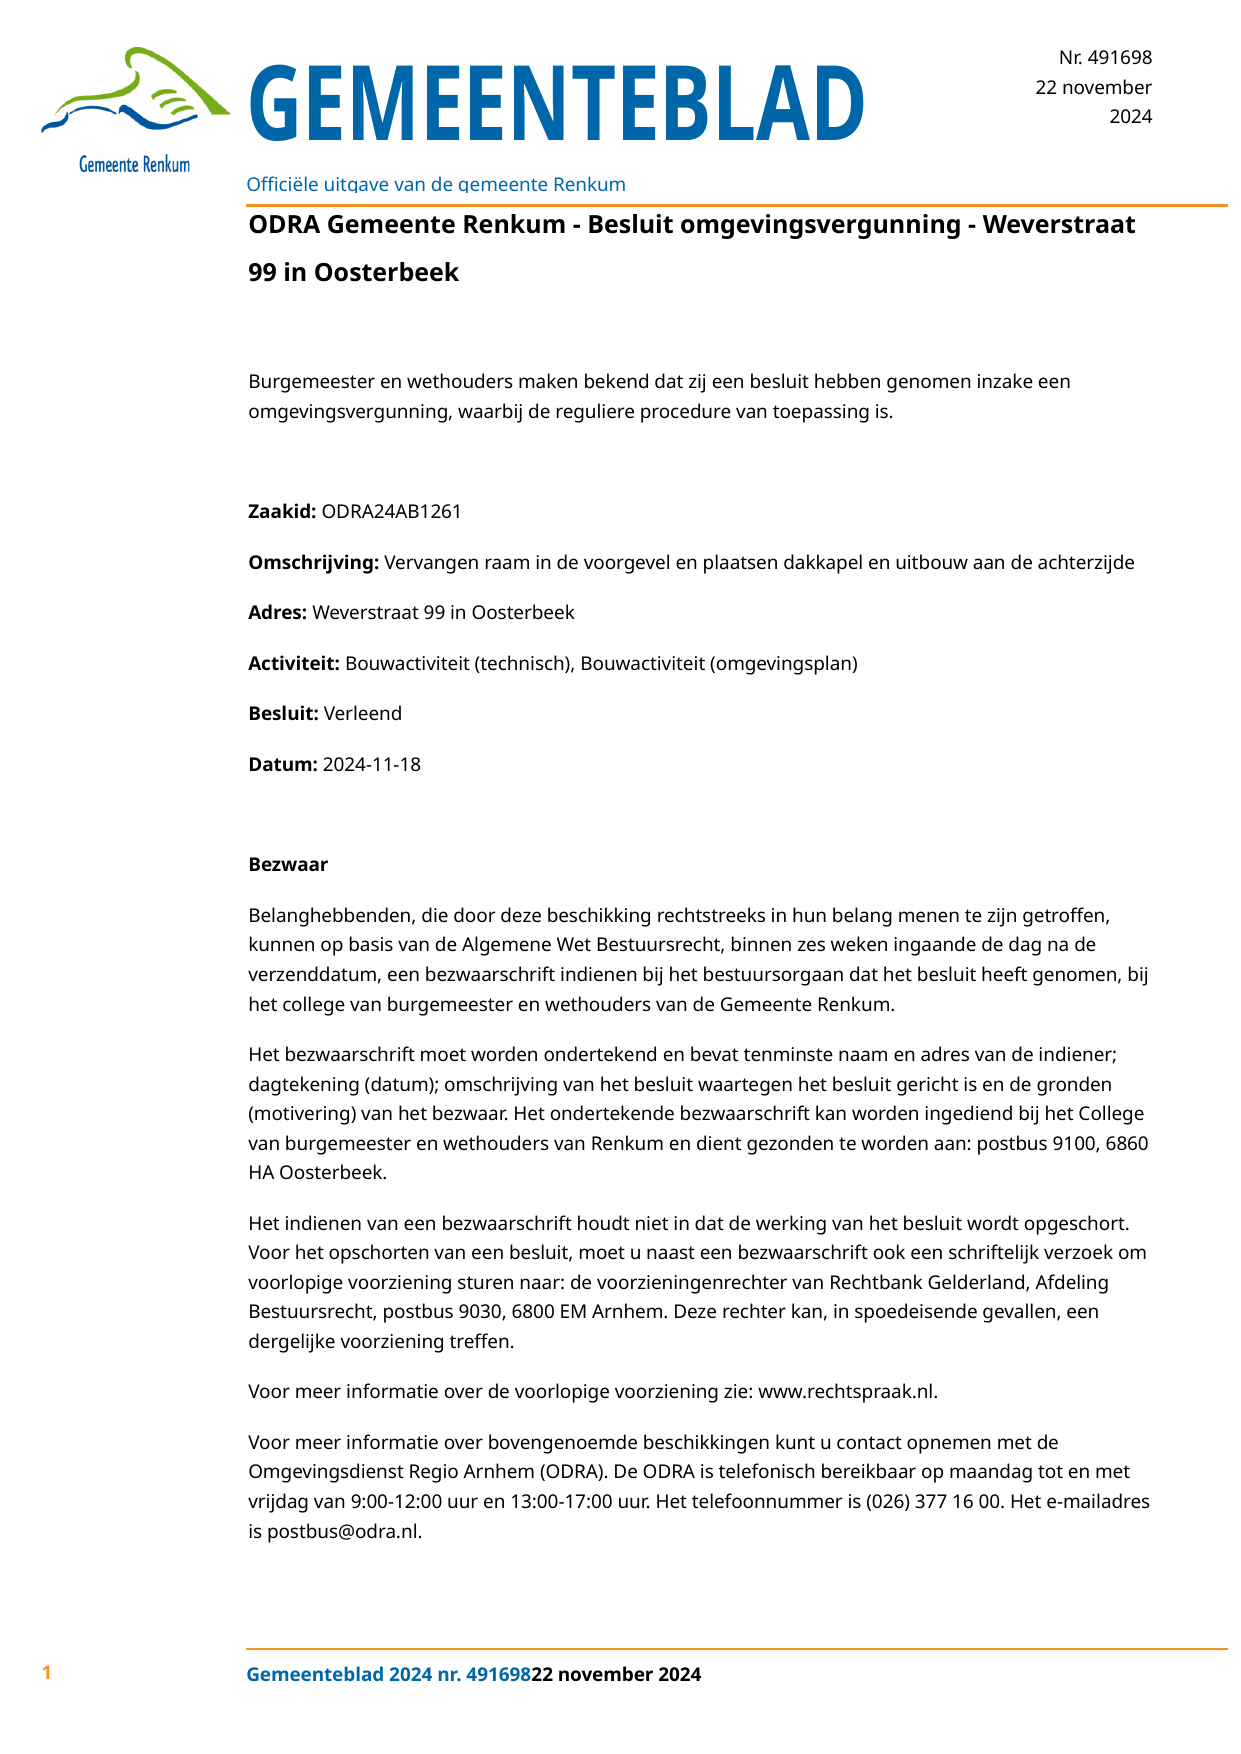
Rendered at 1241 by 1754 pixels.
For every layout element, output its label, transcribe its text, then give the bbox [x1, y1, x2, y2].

text Voor meer informatie over de voorlopige voorziening zie: www.rechtspraak.nl. [248, 1379, 1152, 1404]
text Het indienen van een bezwaarschrift houdt niet in dat de werking van het besluit wordt opgeschort. Voor het opschorten van een besluit, moet u naast een bezwaarschrift ook een schriftelijk verzoek om voorlopige voorziening sturen naar: de voorzieningenrechter van Rechtbank Gelderland, Afdeling Bestuursrecht, postbus 9030, 6800 EM Arnhem. Deze rechter kan, in spoedeisende gevallen, een dergelijke voorziening treffen. [248, 1210, 1152, 1354]
text Besluit: Verleend [248, 700, 1152, 726]
text Datum: 2024-11-18 [248, 751, 1152, 777]
text Adres: Weverstraat 99 in Oosterbeek [248, 599, 1152, 625]
text Het bezwaarschrift moet worden ondertekend en bevat tenminste naam en adres van de indiener; dagtekening (datum); omschrijving van het besluit waartegen het besluit gericht is en de gronden (motivering) van het bezwaar. Het ondertekende bezwaarschrift kan worden ingediend bij het College van burgemeester en wethouders van Renkum en dient gezonden te worden aan: postbus 9100, 6860 HA Oosterbeek. [248, 1041, 1152, 1185]
text ODRA Gemeente Renkum - Besluit omgevingsvergunning - Weverstraat 99 in Oosterbeek [248, 207, 1152, 288]
text Omschrijving: Vervangen raam in de voorgevel en plaatsen dakkapel en uitbouw aan de achterzijde [248, 549, 1152, 575]
text Burgemeester en wethouders maken bekend dat zij een besluit hebben genomen inzake een omgevingsvergunning, waarbij de reguliere procedure van toepassing is. [248, 368, 1152, 424]
picture [41, 47, 231, 172]
text Activiteit: Bouwactiviteit (technisch), Bouwactiviteit (omgevingsplan) [248, 650, 1152, 676]
text Voor meer informatie over bovengenoemde beschikkingen kunt u contact opnemen met de Omgevingsdienst Regio Arnhem (ODRA). De ODRA is telefonisch bereikbaar op maandag tot en met vrijdag van 9:00-12:00 uur en 13:00-17:00 uur. Het telefoonnummer is (026) 377 16 00. Het e-mailadres is postbus@odra.nl. [248, 1429, 1152, 1544]
text Bezwaar [248, 852, 1152, 877]
text Belanghebbenden, die door deze beschikking rechtstreeks in hun belang menen te zijn getroffen, kunnen op basis van de Algemene Wet Bestuursrecht, binnen zes weken ingaande de dag na de verzenddatum, een bezwaarschrift indienen bij het bestuursorgaan dat het besluit heeft genomen, bij het college van burgemeester en wethouders van de Gemeente Renkum. [248, 902, 1152, 1017]
text Zaakid: ODRA24AB1261 [248, 499, 1152, 524]
